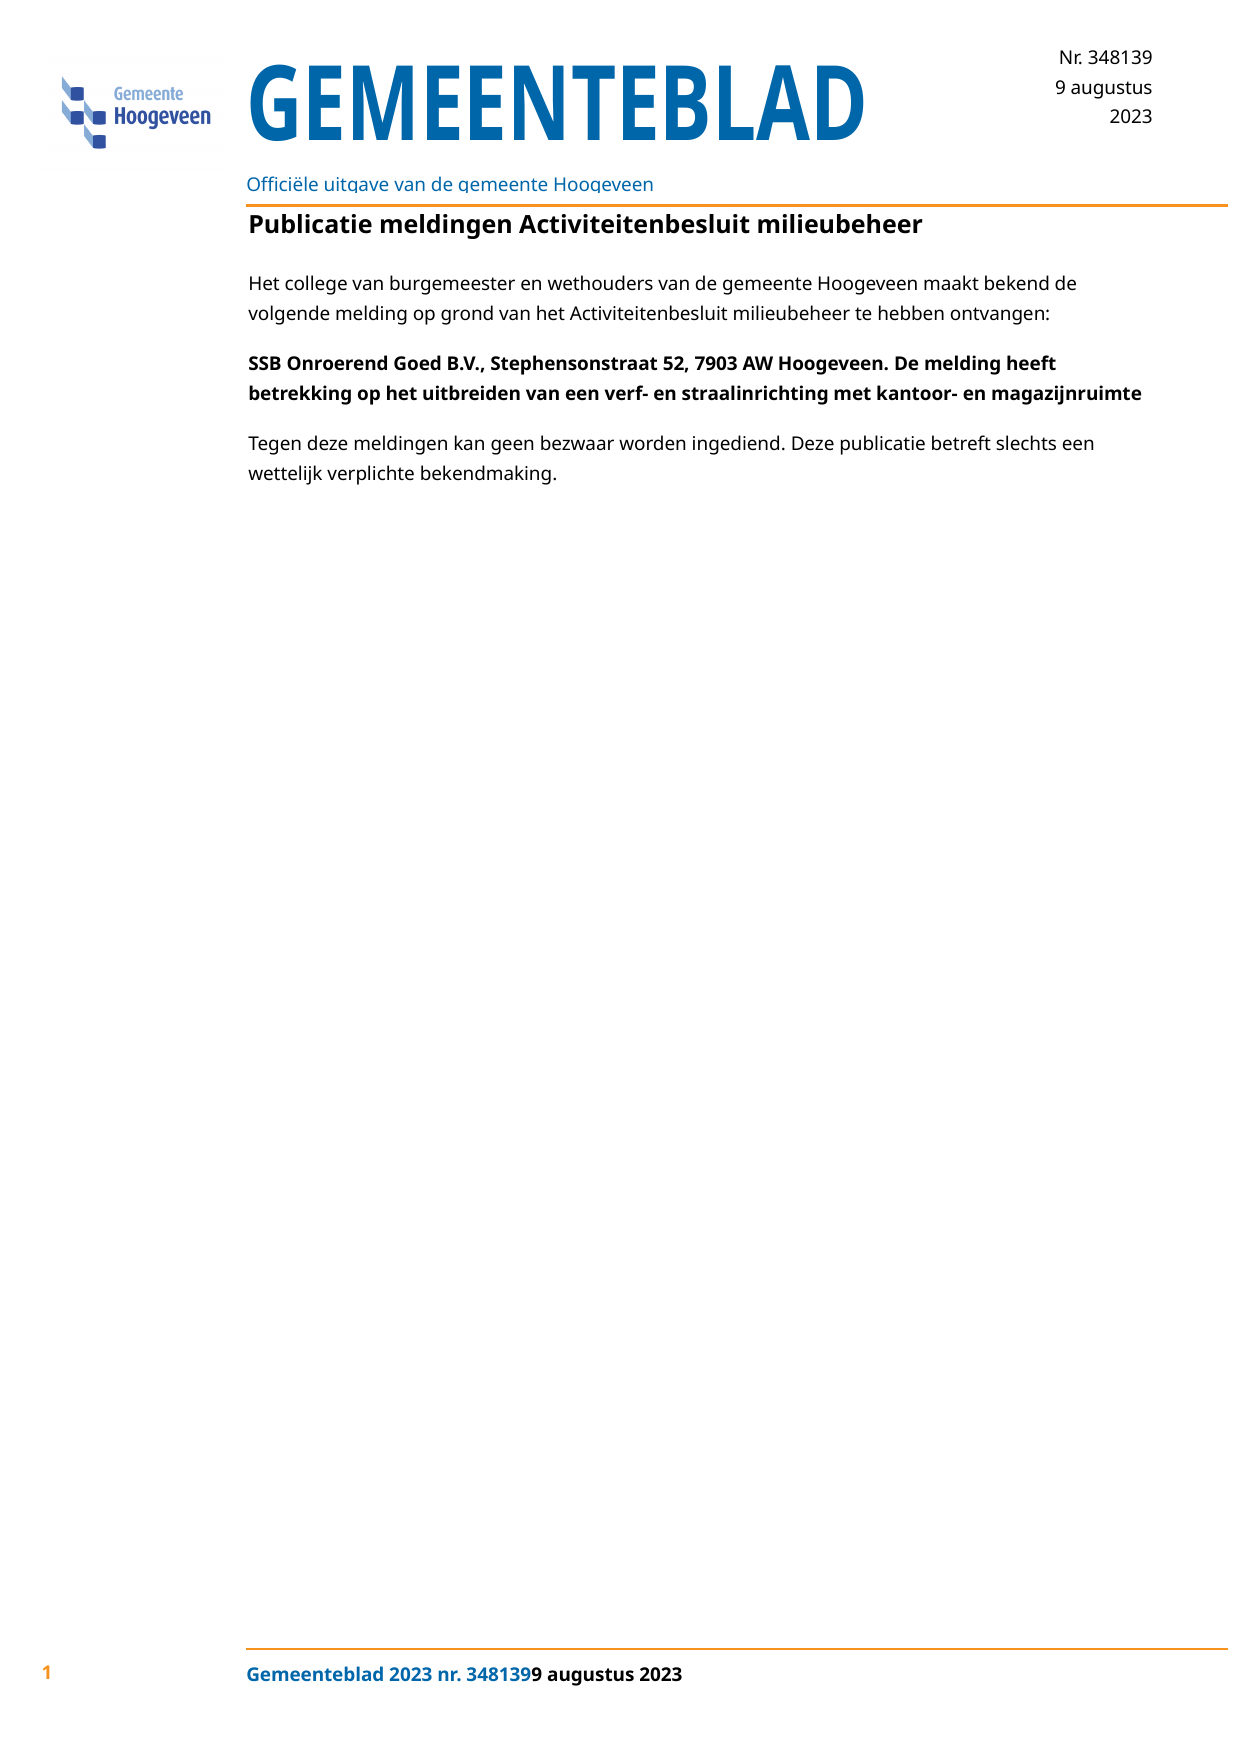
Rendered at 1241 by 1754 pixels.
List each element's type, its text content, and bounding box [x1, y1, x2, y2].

text SSB Onroerend Goed B.V., Stephensonstraat 52, 7903 AW Hoogeveen. De melding heeft betrekking op het uitbreiden van een verf- en straalinrichting met kantoor- en magazijnruimte [248, 350, 1152, 406]
text Publicatie meldingen Activiteitenbesluit milieubeheer [248, 207, 1152, 241]
text Het college van burgemeester en wethouders van de gemeente Hoogeveen maakt bekend de volgende melding op grond van het Activiteitenbesluit milieubeheer te hebben ontvangen: [248, 270, 1152, 326]
text Tegen deze meldingen kan geen bezwaar worden ingediend. Deze publicatie betreft slechts een wettelijk verplichte bekendmaking. [248, 430, 1152, 486]
picture [41, 47, 231, 172]
